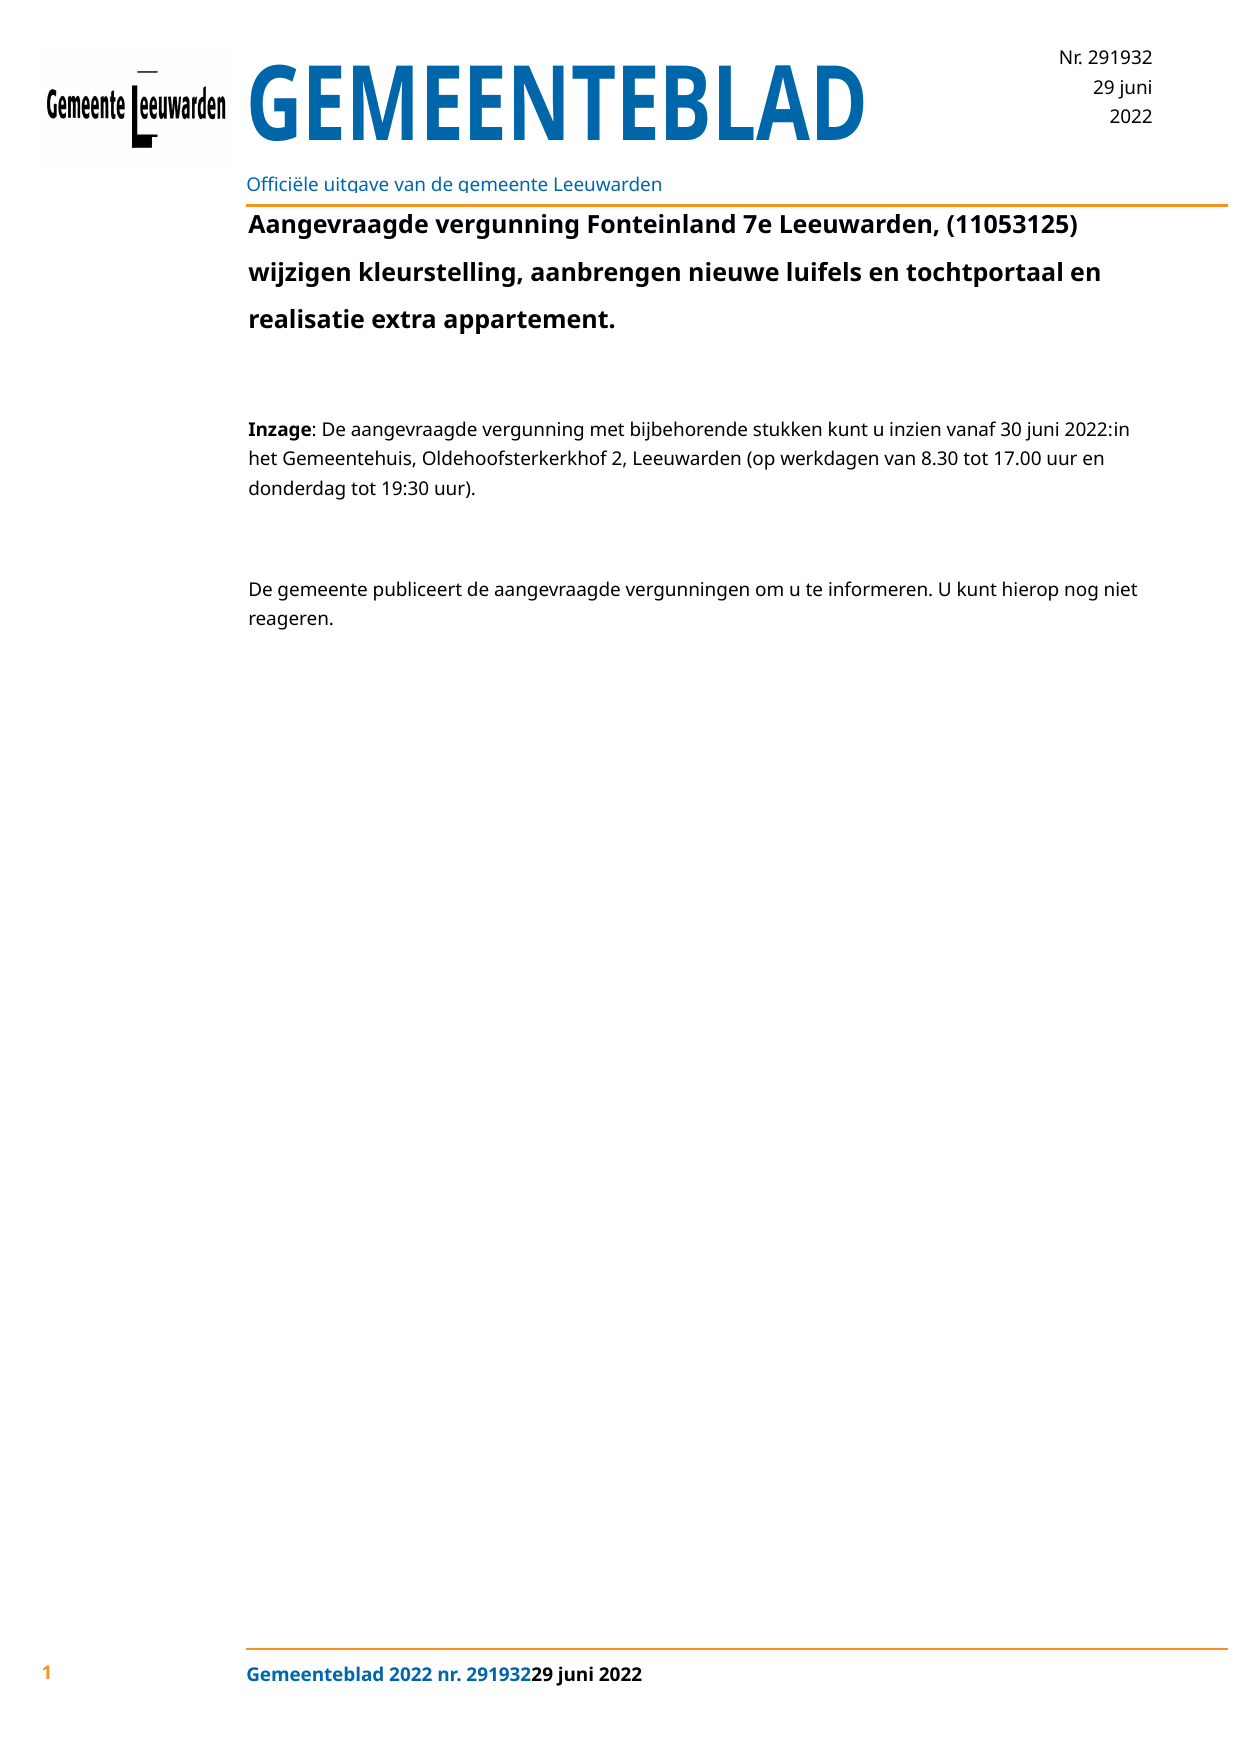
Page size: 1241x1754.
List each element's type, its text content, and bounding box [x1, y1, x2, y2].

text Aangevraagde vergunning Fonteinland 7e Leeuwarden, (11053125) wijzigen kleurstelling, aanbrengen nieuwe luifels en tochtportaal en realisatie extra appartement. [248, 207, 1152, 336]
text Inzage: De aangevraagde vergunning met bijbehorende stukken kunt u inzien vanaf 30 juni 2022:in het Gemeentehuis, Oldehoofsterkerkhof 2, Leeuwarden (op werkdagen van 8.30 tot 17.00 uur en donderdag tot 19:30 uur). [248, 416, 1152, 501]
picture [41, 47, 231, 172]
text De gemeente publiceert de aangevraagde vergunningen om u te informeren. U kunt hierop nog niet reageren. [248, 576, 1152, 631]
